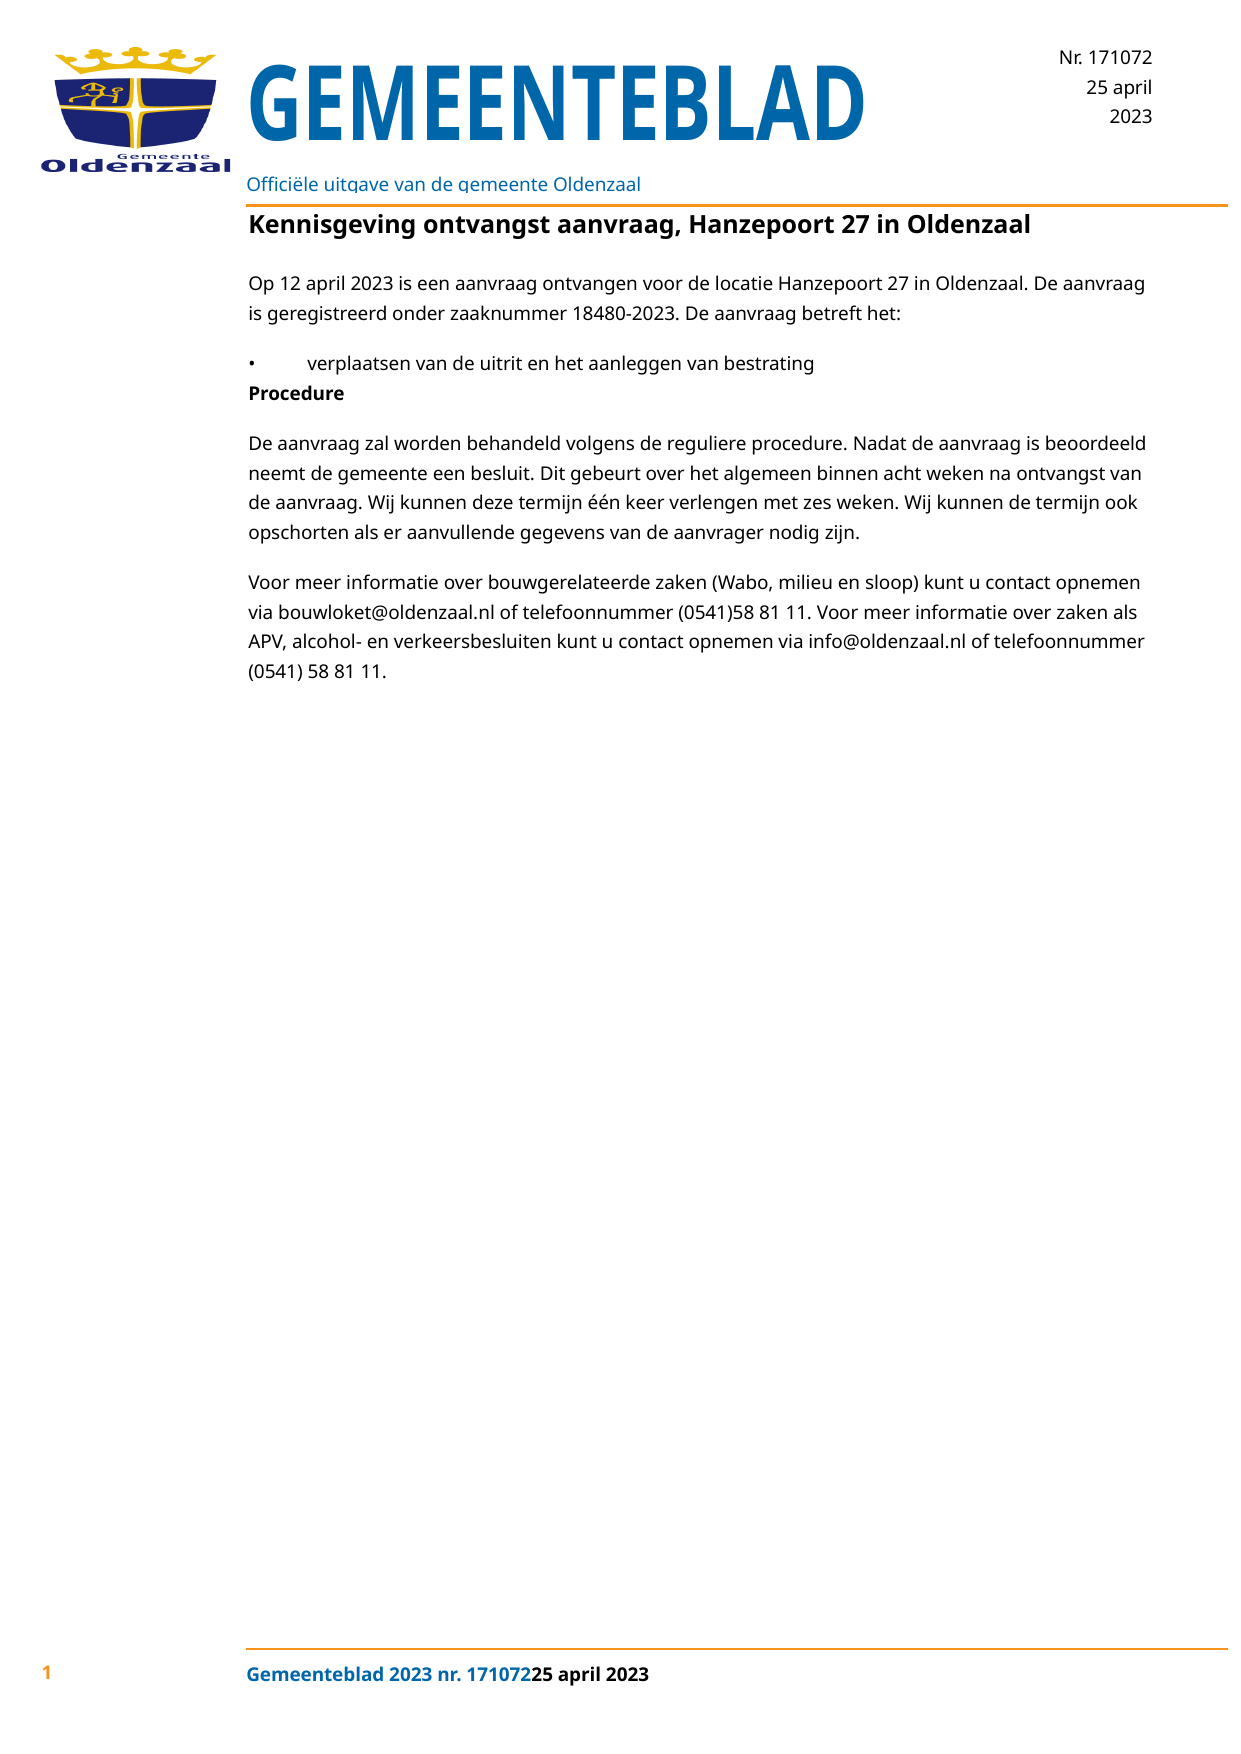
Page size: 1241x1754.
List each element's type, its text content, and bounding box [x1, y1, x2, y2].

list verplaatsen van de uitrit en het aanleggen van bestrating [248, 350, 1152, 376]
text Op 12 april 2023 is een aanvraag ontvangen voor de locatie Hanzepoort 27 in Oldenzaal. De aanvraag is geregistreerd onder zaaknummer 18480-2023. De aanvraag betreft het: [248, 270, 1152, 326]
text De aanvraag zal worden behandeld volgens de reguliere procedure. Nadat de aanvraag is beoordeeld neemt de gemeente een besluit. Dit gebeurt over het algemeen binnen acht weken na ontvangst van de aanvraag. Wij kunnen deze termijn één keer verlengen met zes weken. Wij kunnen de termijn ook opschorten als er aanvullende gegevens van de aanvrager nodig zijn. [248, 430, 1152, 545]
text Kennisgeving ontvangst aanvraag, Hanzepoort 27 in Oldenzaal [248, 207, 1152, 241]
picture [41, 47, 231, 172]
text Voor meer informatie over bouwgerelateerde zaken (Wabo, milieu en sloop) kunt u contact opnemen via bouwloket@oldenzaal.nl of telefoonnummer (0541)58 81 11. Voor meer informatie over zaken als APV, alcohol- en verkeersbesluiten kunt u contact opnemen via info@oldenzaal.nl of telefoonnummer (0541) 58 81 11. [248, 569, 1152, 684]
text Procedure [248, 380, 1152, 406]
